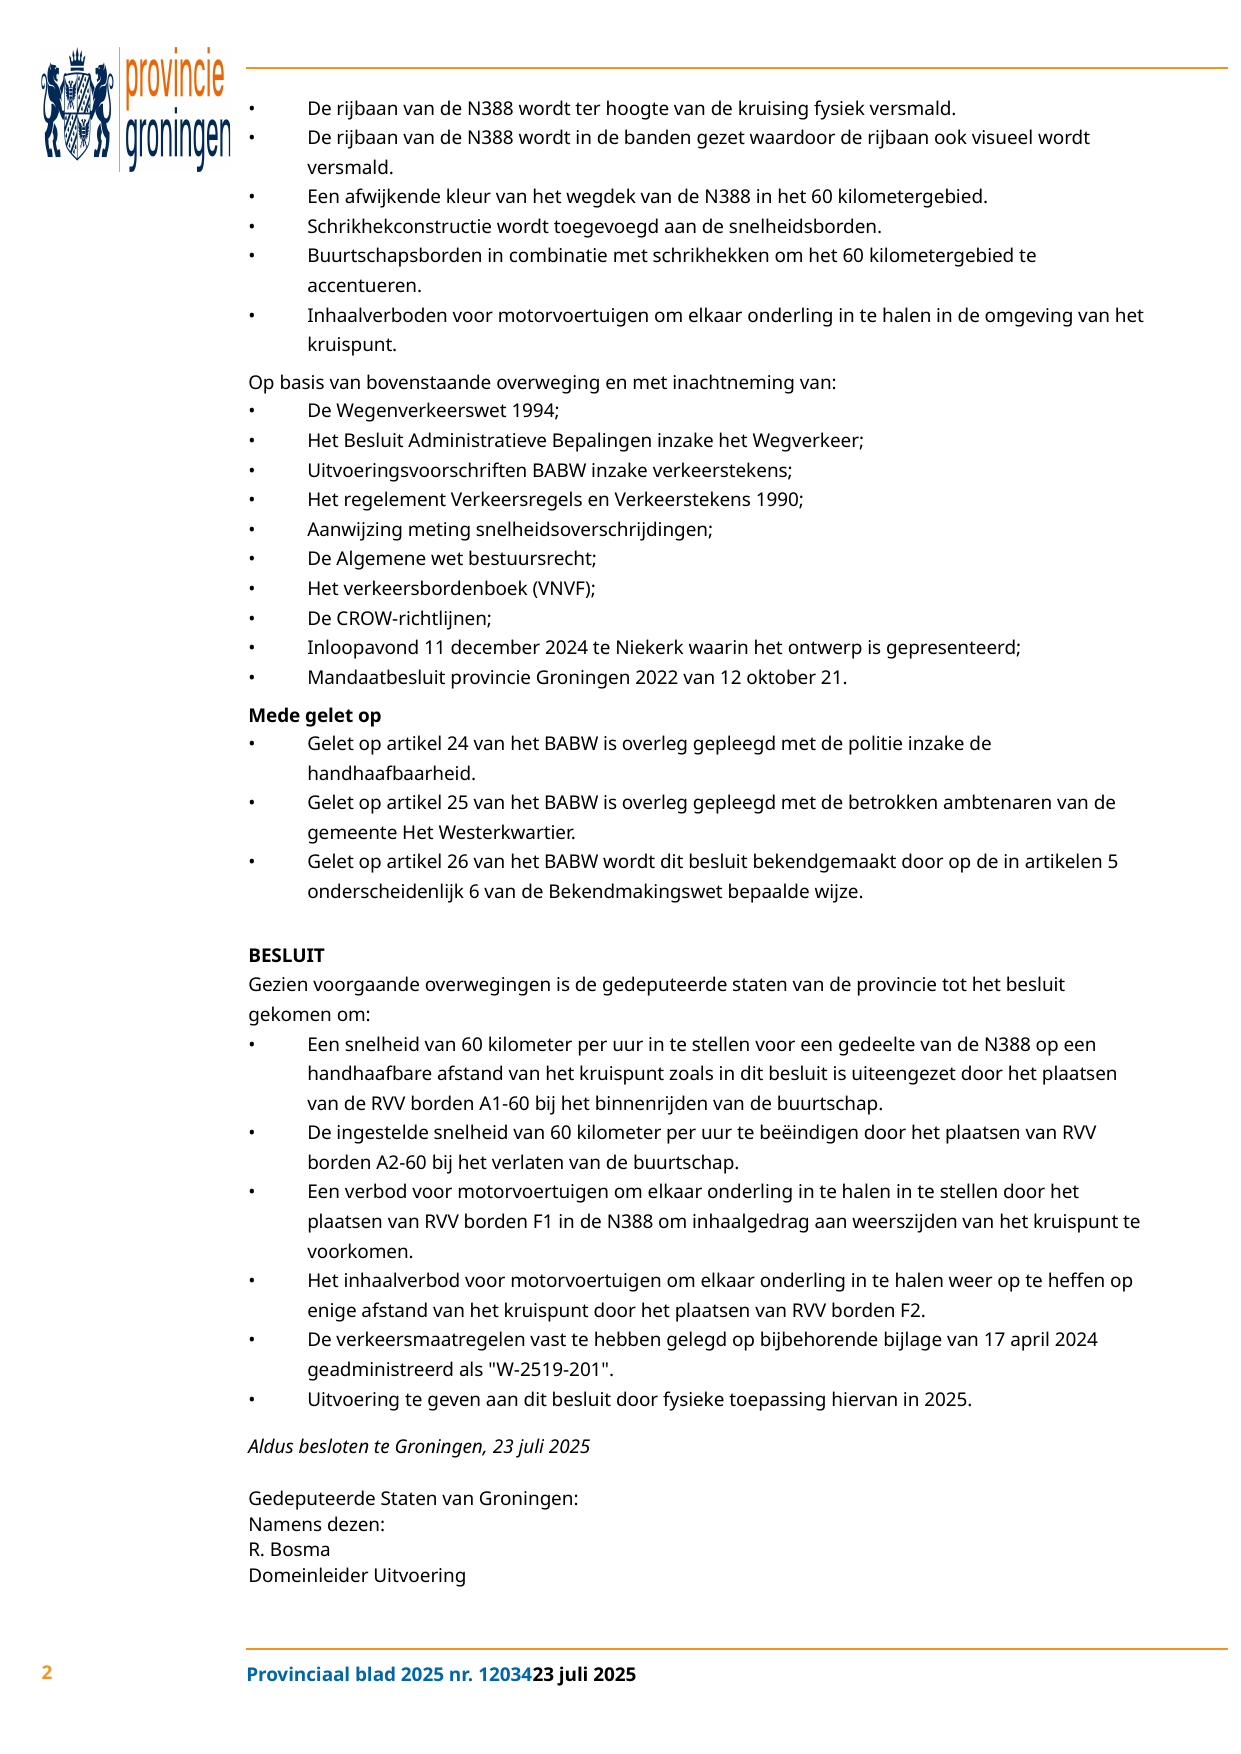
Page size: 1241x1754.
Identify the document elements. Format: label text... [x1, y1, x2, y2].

list Mandaatbesluit provincie Groningen 2022 van 12 oktober 21. [248, 664, 1152, 690]
text BESLUIT [248, 942, 1152, 968]
text Namens dezen: [248, 1511, 1152, 1537]
list Aanwijzing meting snelheidsoverschrijdingen; [248, 516, 1152, 542]
list Het Besluit Administratieve Bepalingen inzake het Wegverkeer; [248, 427, 1152, 453]
list De verkeersmaatregelen vast te hebben gelegd op bijbehorende bijlage van 17 april 2024 geadministreerd als "W-2519-201". [248, 1327, 1152, 1382]
text Op basis van bovenstaande overweging en met inachtneming van: [248, 369, 1152, 395]
text Mede gelet op [248, 702, 1152, 728]
list De CROW-richtlijnen; [248, 605, 1152, 631]
text Gezien voorgaande overwegingen is de gedeputeerde staten van de provincie tot het besluit gekomen om: [248, 972, 1152, 1027]
text Domeinleider Uitvoering [248, 1562, 1152, 1588]
text R. Bosma [248, 1537, 1152, 1562]
list Een afwijkende kleur van het wegdek van de N388 in het 60 kilometergebied. [248, 183, 1152, 209]
list De Wegenverkeerswet 1994; [248, 398, 1152, 423]
list Gelet op artikel 26 van het BABW wordt dit besluit bekendgemaakt door op de in artikelen 5 onderscheidenlijk 6 van de Bekendmakingswet bepaalde wijze. [248, 848, 1152, 904]
list Uitvoering te geven aan dit besluit door fysieke toepassing hiervan in 2025. [248, 1386, 1152, 1412]
list Buurtschapsborden in combinatie met schrikhekken om het 60 kilometergebied te accentueren. [248, 243, 1152, 298]
list De ingestelde snelheid van 60 kilometer per uur te beëindigen door het plaatsen van RVV borden A2-60 bij het verlaten van de buurtschap. [248, 1119, 1152, 1175]
list Gelet op artikel 24 van het BABW is overleg gepleegd met de politie inzake de handhaafbaarheid. [248, 730, 1152, 786]
list Inloopavond 11 december 2024 te Niekerk waarin het ontwerp is gepresenteerd; [248, 634, 1152, 660]
picture [41, 47, 231, 172]
list Een verbod voor motorvoertuigen om elkaar onderling in te halen in te stellen door het plaatsen van RVV borden F1 in de N388 om inhaalgedrag aan weerszijden van het kruispunt te voorkomen. [248, 1179, 1152, 1264]
list De rijbaan van de N388 wordt ter hoogte van de kruising fysiek versmald. [248, 95, 1152, 121]
list Gelet op artikel 25 van het BABW is overleg gepleegd met de betrokken ambtenaren van de gemeente Het Westerkwartier. [248, 789, 1152, 845]
list Inhaalverboden voor motorvoertuigen om elkaar onderling in te halen in de omgeving van het kruispunt. [248, 302, 1152, 357]
text Aldus besloten te Groningen, 23 juli 2025 [248, 1434, 1152, 1459]
text Gedeputeerde Staten van Groningen: [248, 1485, 1152, 1511]
list Het regelement Verkeersregels en Verkeerstekens 1990; [248, 486, 1152, 512]
list Schrikhekconstructie wordt toegevoegd aan de snelheidsborden. [248, 213, 1152, 239]
list De Algemene wet bestuursrecht; [248, 546, 1152, 571]
list Het verkeersbordenboek (VNVF); [248, 575, 1152, 601]
list Een snelheid van 60 kilometer per uur in te stellen voor een gedeelte van de N388 op een handhaafbare afstand van het kruispunt zoals in dit besluit is uiteengezet door het plaatsen van de RVV borden A1-60 bij het binnenrijden van de buurtschap. [248, 1031, 1152, 1116]
list Uitvoeringsvoorschriften BABW inzake verkeerstekens; [248, 457, 1152, 483]
list Het inhaalverbod voor motorvoertuigen om elkaar onderling in te halen weer op te heffen op enige afstand van het kruispunt door het plaatsen van RVV borden F2. [248, 1267, 1152, 1323]
list De rijbaan van de N388 wordt in de banden gezet waardoor de rijbaan ook visueel wordt versmald. [248, 124, 1152, 180]
